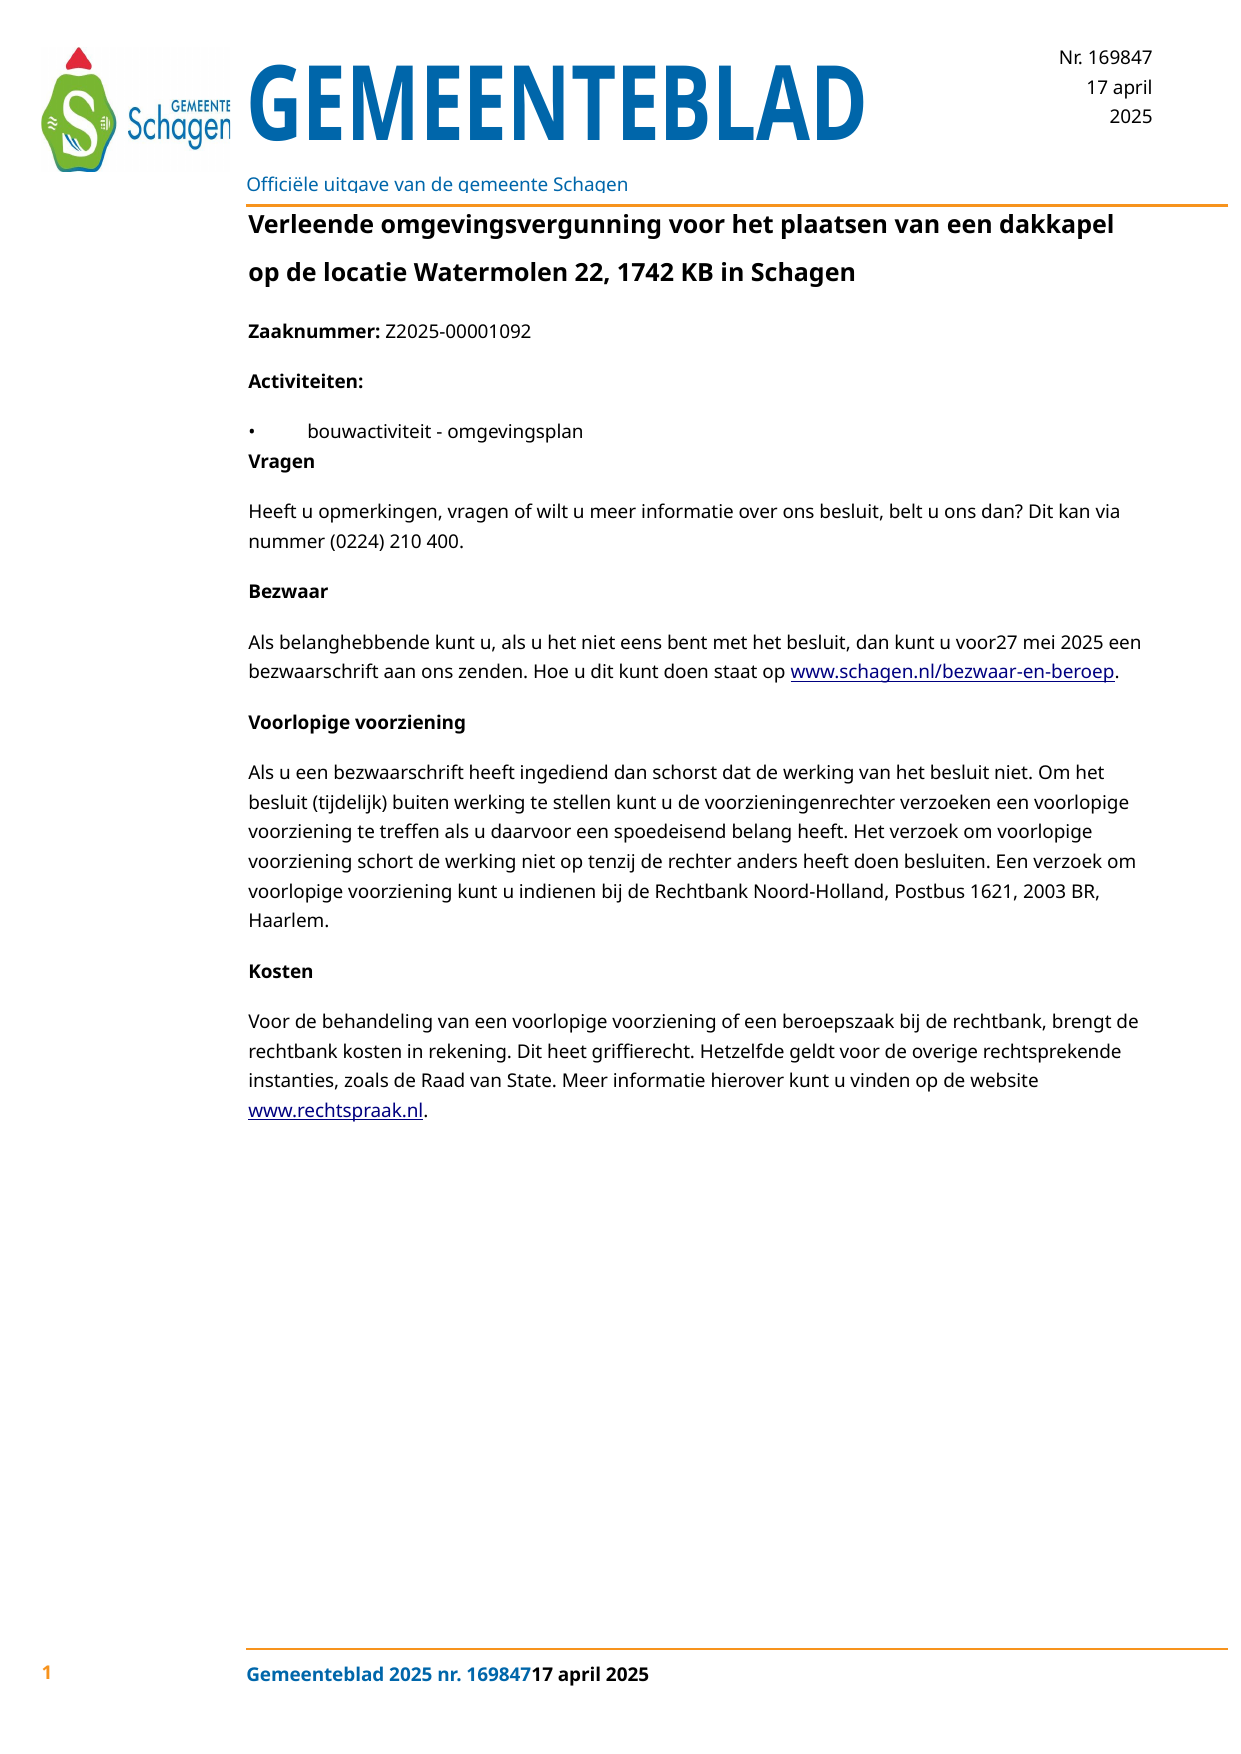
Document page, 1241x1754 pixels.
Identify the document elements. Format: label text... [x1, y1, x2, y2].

text Voorlopige voorziening [248, 709, 1152, 735]
text Vragen [248, 448, 1152, 474]
text Voor de behandeling van een voorlopige voorziening of een beroepszaak bij de rechtbank, brengt de rechtbank kosten in rekening. Dit heet griffierecht. Hetzelfde geldt voor de overige rechtsprekende instanties, zoals de Raad van State. Meer informatie hierover kunt u vinden op de website www.rechtspraak.nl. [248, 1008, 1152, 1123]
text Heeft u opmerkingen, vragen of wilt u meer informatie over ons besluit, belt u ons dan? Dit kan via nummer (0224) 210 400. [248, 499, 1152, 554]
text Zaaknummer: Z2025-00001092 [248, 318, 1152, 344]
text Als u een bezwaarschrift heeft ingediend dan schorst dat de werking van het besluit niet. Om het besluit (tijdelijk) buiten werking te stellen kunt u de voorzieningenrechter verzoeken een voorlopige voorziening te treffen als u daarvoor een spoedeisend belang heeft. Het verzoek om voorlopige voorziening schort de werking niet op tenzij de rechter anders heeft doen besluiten. Een verzoek om voorlopige voorziening kunt u indienen bij de Rechtbank Noord-Holland, Postbus 1621, 2003 BR, Haarlem. [248, 759, 1152, 933]
picture [41, 47, 231, 172]
list bouwactiviteit - omgevingsplan [248, 419, 1152, 444]
text Verleende omgevingsvergunning voor het plaatsen van een dakkapel op de locatie Watermolen 22, 1742 KB in Schagen [248, 207, 1152, 288]
text Activiteiten: [248, 368, 1152, 394]
text Kosten [248, 958, 1152, 984]
text Bezwaar [248, 579, 1152, 604]
text Als belanghebbende kunt u, als u het niet eens bent met het besluit, dan kunt u voor27 mei 2025 een bezwaarschrift aan ons zenden. Hoe u dit kunt doen staat op www.schagen.nl/bezwaar-en-beroep. [248, 629, 1152, 684]
